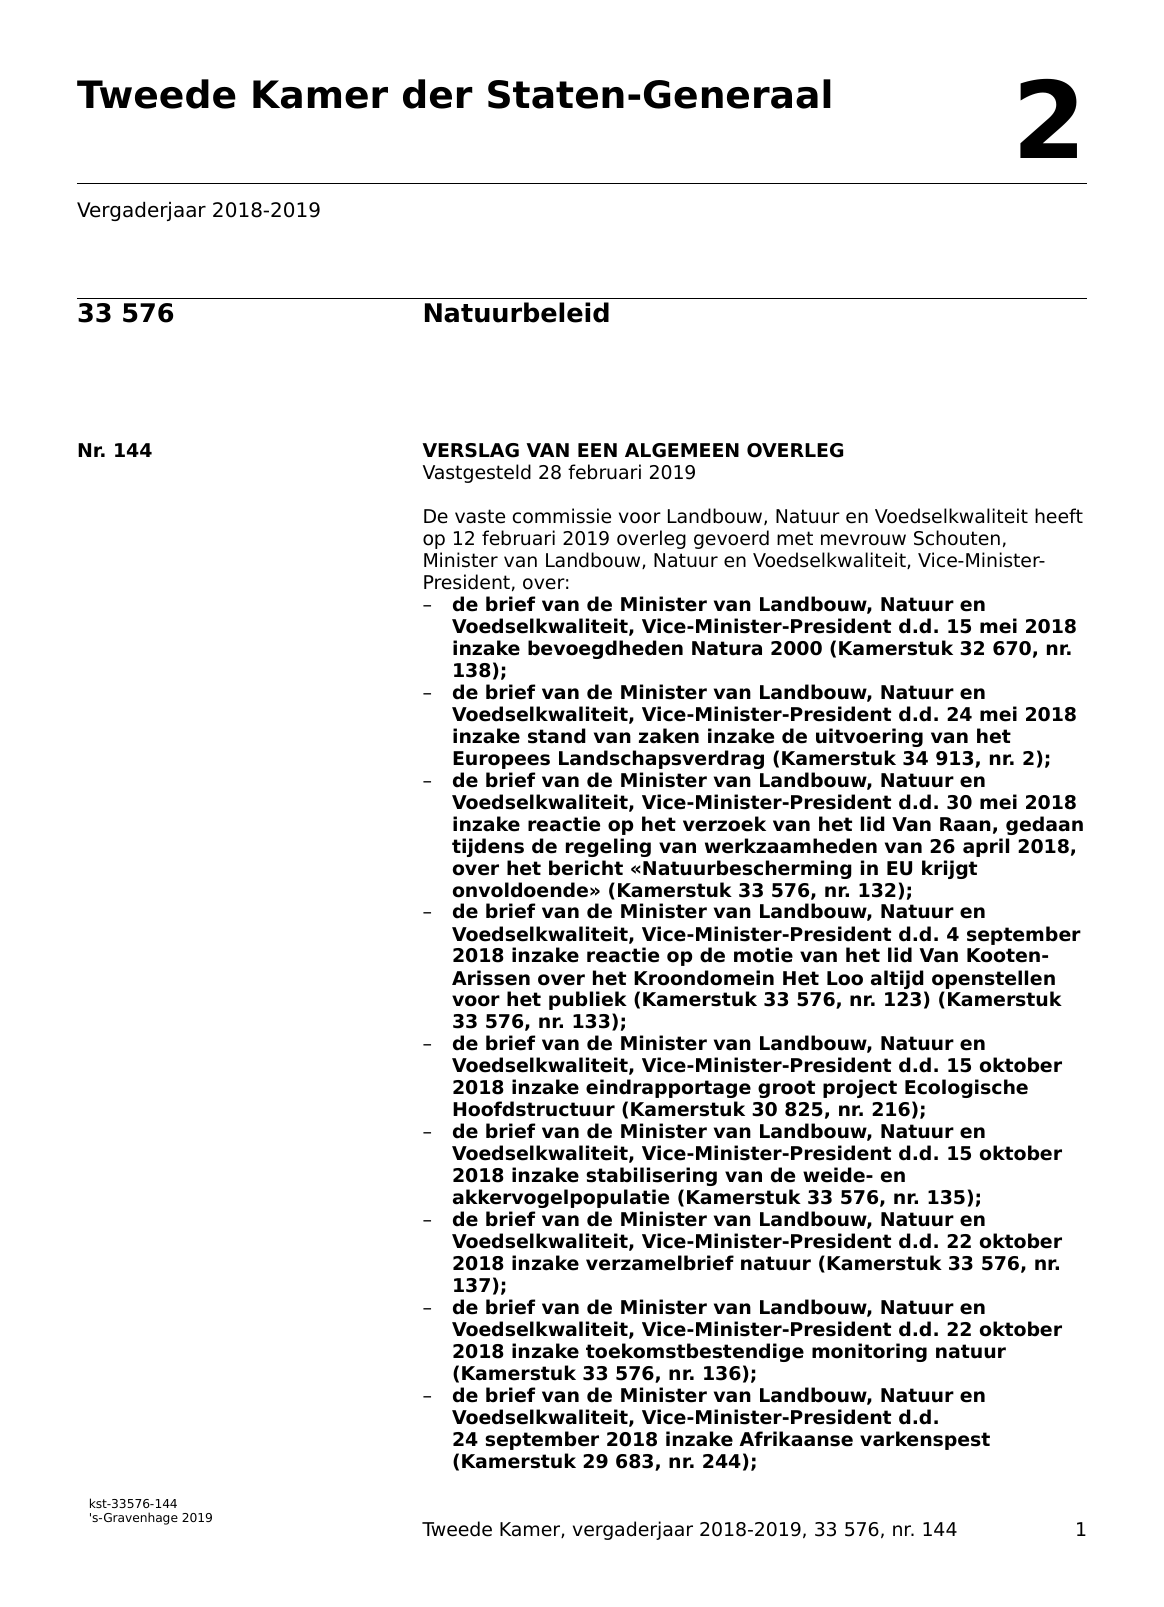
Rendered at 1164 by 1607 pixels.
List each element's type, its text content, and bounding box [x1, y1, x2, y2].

text – de brief van de Minister van Landbouw, Natuur en Voedselkwaliteit, Vice-Minister-President d.d. 15 oktober 2018 inzake stabilisering van de weide- en akkervogelpopulatie (Kamerstuk 33 576, nr. 135); [422, 1121, 1087, 1209]
text – de brief van de Minister van Landbouw, Natuur en Voedselkwaliteit, Vice-Minister-President d.d. 24 mei 2018 inzake stand van zaken inzake de uitvoering van het Europees Landschapsverdrag (Kamerstuk 34 913, nr. 2); [422, 682, 1087, 769]
text De vaste commissie voor Landbouw, Natuur en Voedselkwaliteit heeft op 12 februari 2019 overleg gevoerd met mevrouw Schouten, Minister van Landbouw, Natuur en Voedselkwaliteit, Vice-Minister-President, over: [422, 506, 1087, 594]
text – de brief van de Minister van Landbouw, Natuur en Voedselkwaliteit, Vice-Minister-President d.d. 22 oktober 2018 inzake verzamelbrief natuur (Kamerstuk 33 576, nr. 137); [422, 1209, 1087, 1297]
table_header Tweede Kamer der Staten-Generaal [77, 59, 886, 183]
text – de brief van de Minister van Landbouw, Natuur en Voedselkwaliteit, Vice-Minister-President d.d. 22 oktober 2018 inzake toekomstbestendige monitoring natuur (Kamerstuk 33 576, nr. 136); [422, 1297, 1087, 1385]
subtitle Nr. 144 VERSLAG VAN EEN ALGEMEEN OVERLEG [77, 440, 1087, 462]
text – de brief van de Minister van Landbouw, Natuur en Voedselkwaliteit, Vice-Minister-President d.d. 30 mei 2018 inzake reactie op het verzoek van het lid Van Raan, gedaan tijdens de regeling van werkzaamheden van 26 april 2018, over het bericht «Natuurbescherming in EU krijgt onvoldoende» (Kamerstuk 33 576, nr. 132); [422, 769, 1087, 901]
text – de brief van de Minister van Landbouw, Natuur en Voedselkwaliteit, Vice-Minister-President d.d. 15 oktober 2018 inzake eindrapportage groot project Ecologische Hoofdstructuur (Kamerstuk 30 825, nr. 216); [422, 1033, 1087, 1121]
text Vastgesteld 28 februari 2019 [422, 462, 1087, 484]
text – de brief van de Minister van Landbouw, Natuur en Voedselkwaliteit, Vice-Minister-President d.d. 24 september 2018 inzake Afrikaanse varkenspest (Kamerstuk 29 683, nr. 244); [422, 1385, 1087, 1473]
table_header 2 [886, 59, 1087, 183]
text kst-33576-144 [88, 1497, 323, 1511]
subtitle 33 576 Natuurbeleid [77, 299, 1087, 329]
text – de brief van de Minister van Landbouw, Natuur en Voedselkwaliteit, Vice-Minister-President d.d. 15 mei 2018 inzake bevoegdheden Natura 2000 (Kamerstuk 32 670, nr. 138); [422, 594, 1087, 682]
table_cell Vergaderjaar 2018-2019 [77, 184, 1087, 298]
text – de brief van de Minister van Landbouw, Natuur en Voedselkwaliteit, Vice-Minister-President d.d. 4 september 2018 inzake reactie op de motie van het lid Van Kooten-Arissen over het Kroondomein Het Loo altijd openstellen voor het publiek (Kamerstuk 33 576, nr. 123) (Kamerstuk 33 576, nr. 133); [422, 901, 1087, 1033]
text 's-Gravenhage 2019 [88, 1511, 323, 1525]
